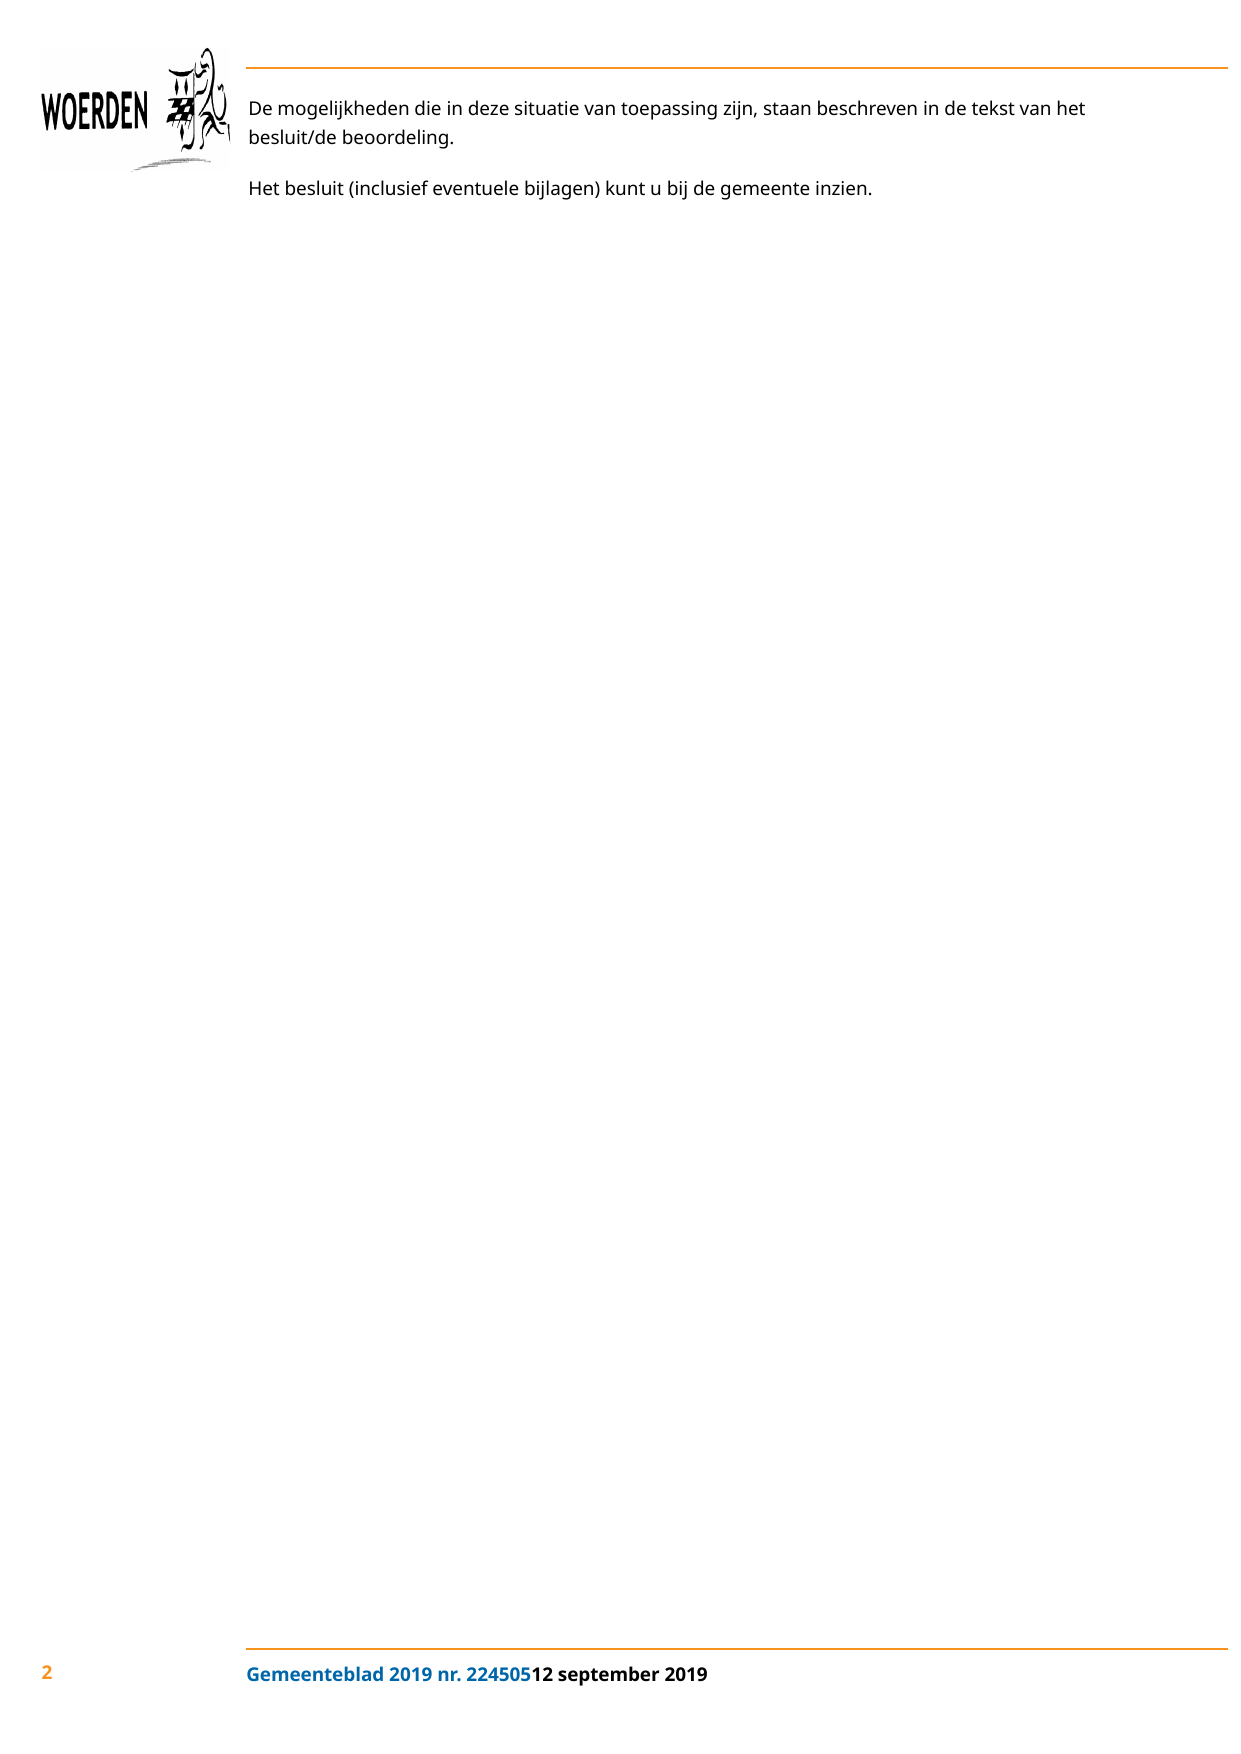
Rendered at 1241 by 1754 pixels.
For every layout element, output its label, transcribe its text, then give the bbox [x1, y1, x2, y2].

picture [41, 47, 231, 172]
text De mogelijkheden die in deze situatie van toepassing zijn, staan beschreven in de tekst van het besluit/de beoordeling. [248, 95, 1152, 150]
text Het besluit (inclusief eventuele bijlagen) kunt u bij de gemeente inzien. [248, 175, 1152, 201]
